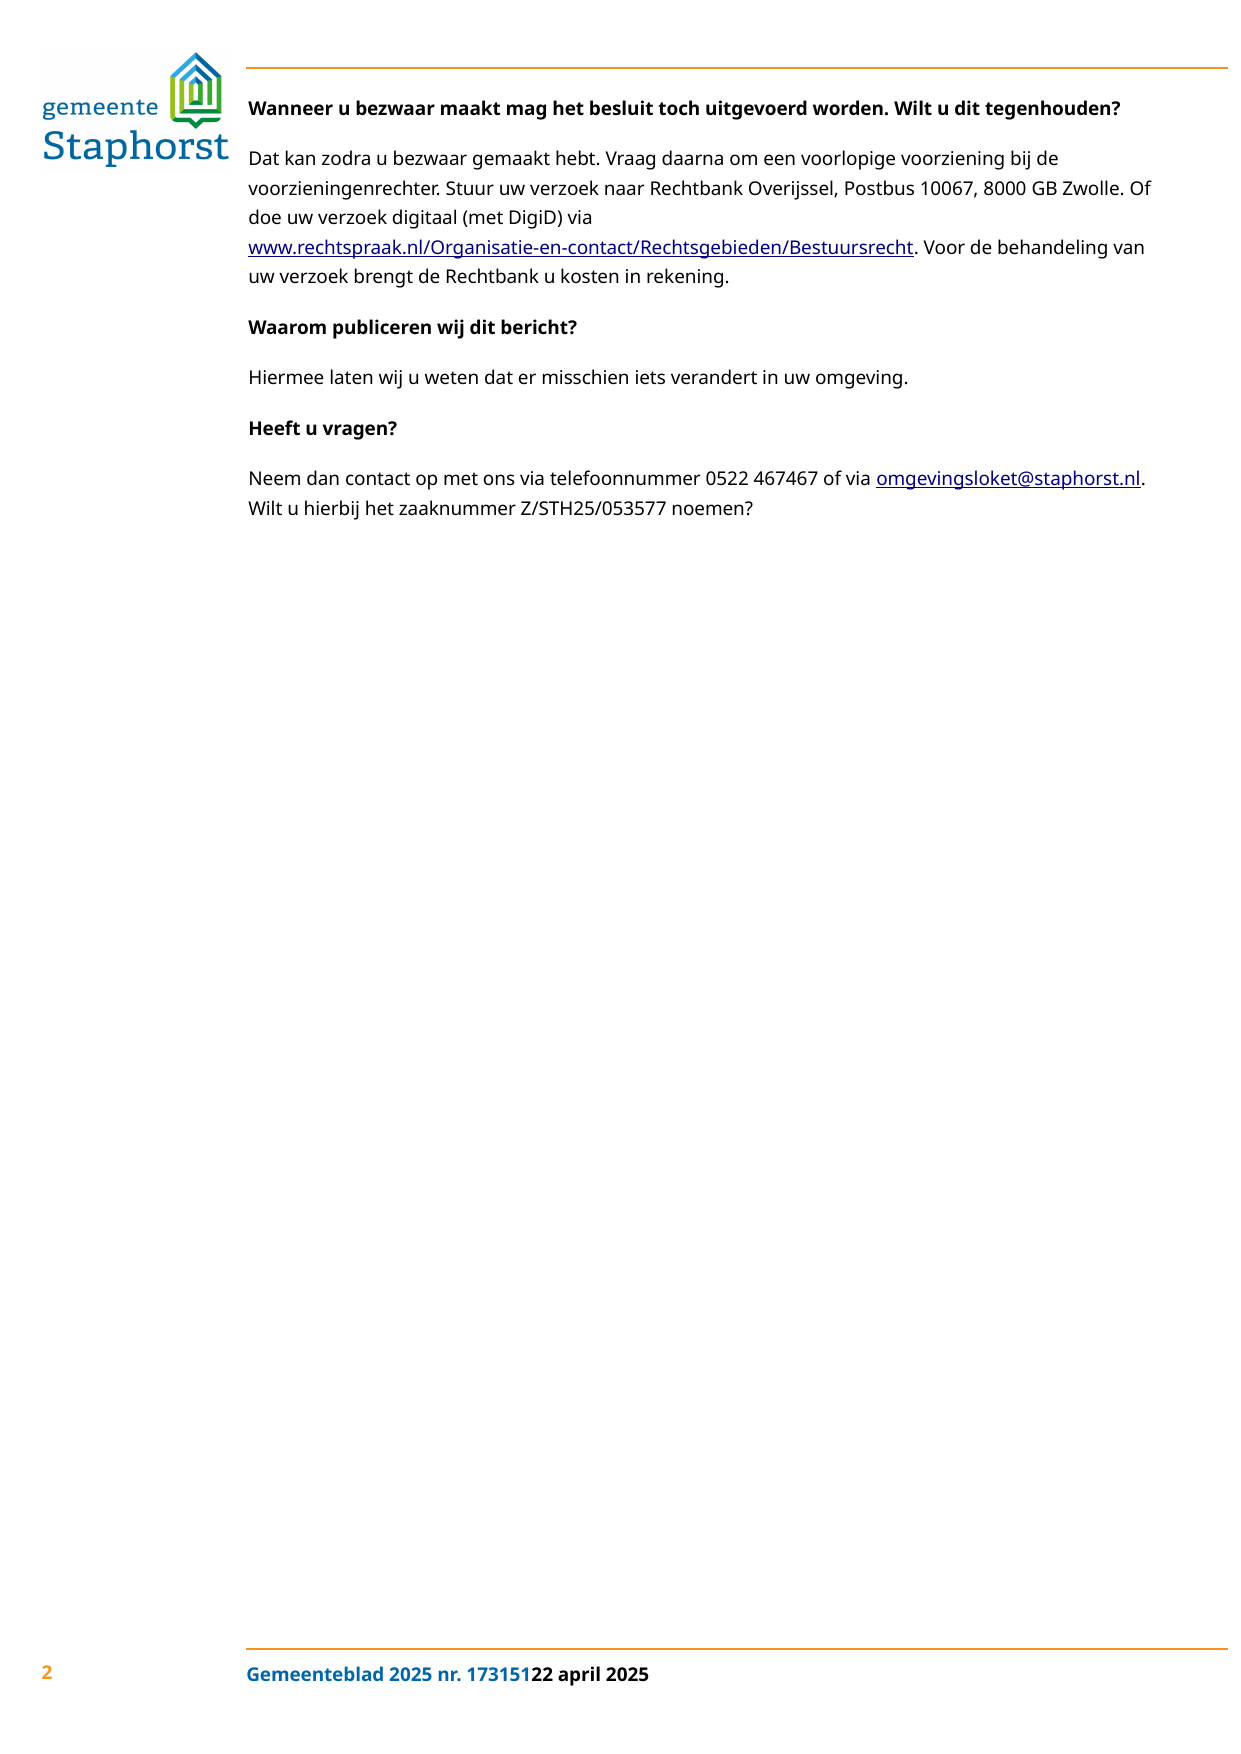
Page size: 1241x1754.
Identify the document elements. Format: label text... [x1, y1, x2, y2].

text Waarom publiceren wij dit bericht? [248, 314, 1152, 340]
text Neem dan contact op met ons via telefoonnummer 0522 467467 of via omgevingsloket@staphorst.nl. Wilt u hierbij het zaaknummer Z/STH25/053577 noemen? [248, 465, 1152, 521]
text Wanneer u bezwaar maakt mag het besluit toch uitgevoerd worden. Wilt u dit tegenhouden? [248, 95, 1152, 121]
text Heeft u vragen? [248, 415, 1152, 441]
text Dat kan zodra u bezwaar gemaakt hebt. Vraag daarna om een voorlopige voorziening bij de voorzieningenrechter. Stuur uw verzoek naar Rechtbank Overijssel, Postbus 10067, 8000 GB Zwolle. Of doe uw verzoek digitaal (met DigiD) via www.rechtspraak.nl/Organisatie-en-contact/Rechtsgebieden/Bestuursrecht. Voor de behandeling van uw verzoek brengt de Rechtbank u kosten in rekening. [248, 145, 1152, 289]
picture [41, 47, 231, 172]
text Hiermee laten wij u weten dat er misschien iets verandert in uw omgeving. [248, 364, 1152, 390]
